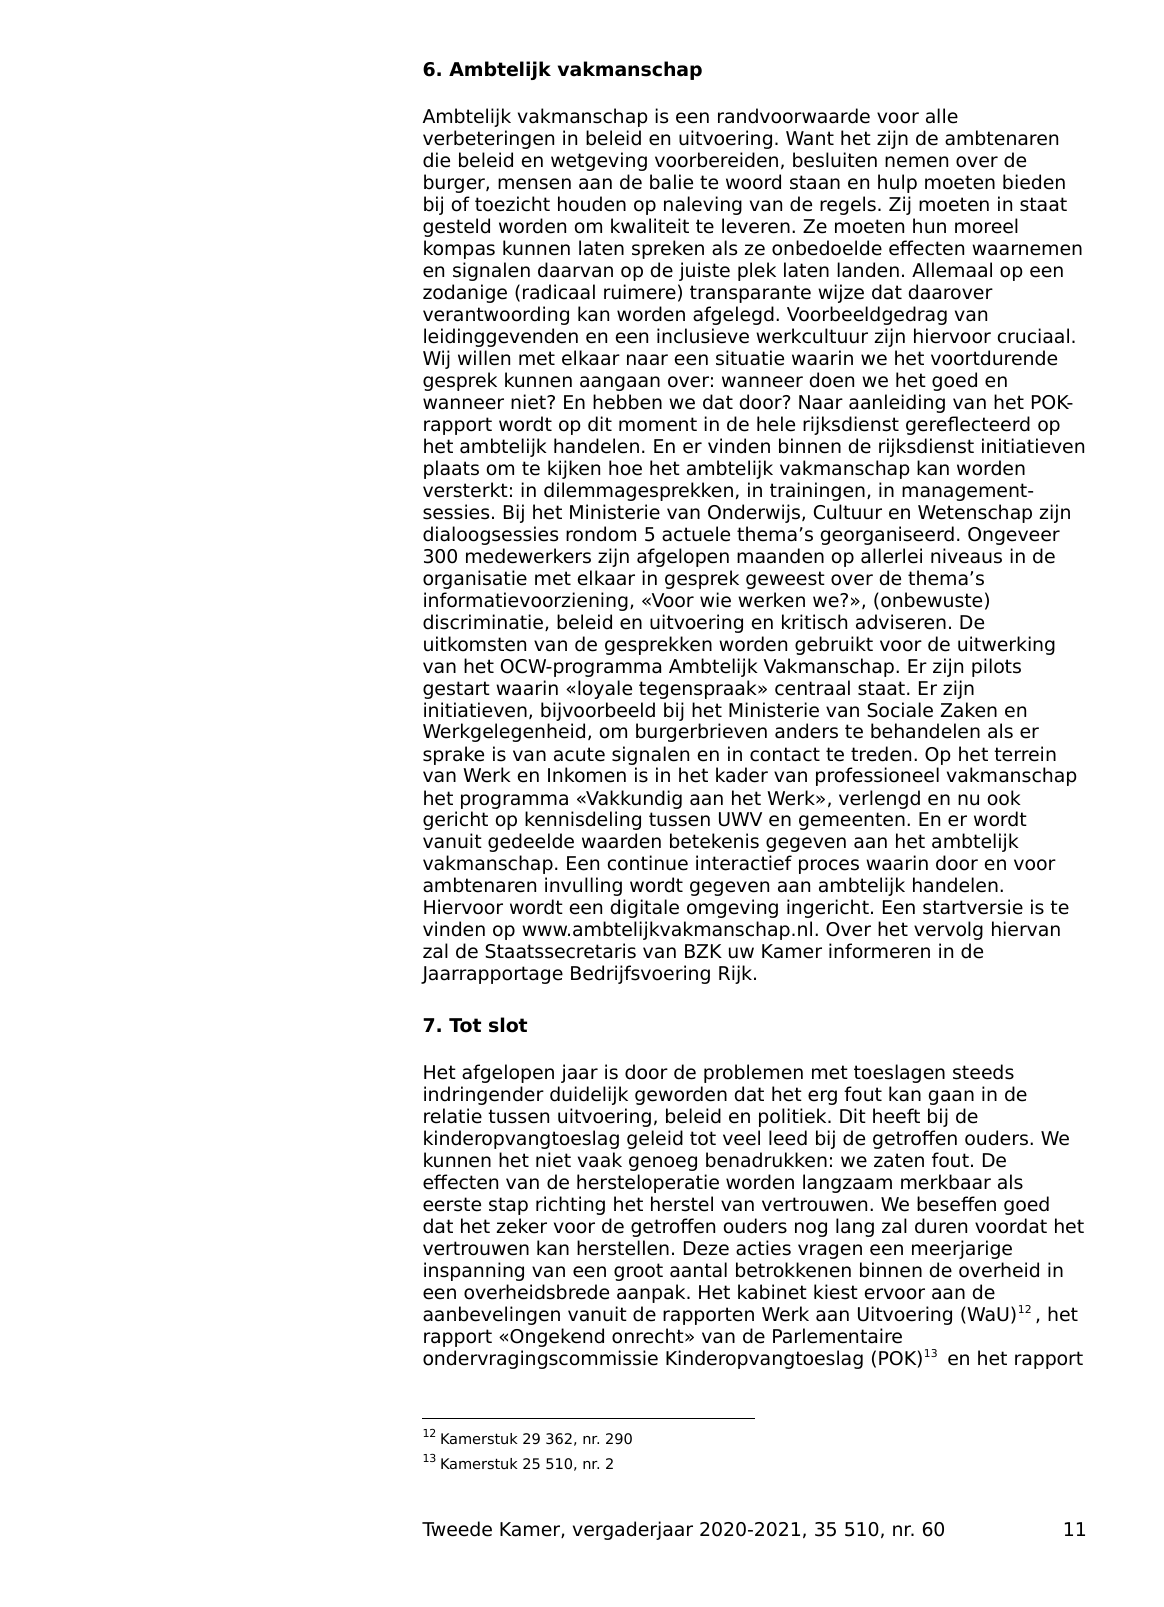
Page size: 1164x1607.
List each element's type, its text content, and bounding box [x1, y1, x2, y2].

text Kamerstuk 25 510, nr. 2 [422, 1452, 1087, 1474]
text Ambtelijk vakmanschap is een randvoorwaarde voor alle verbeteringen in beleid en uitvoering. Want het zijn de ambtenaren die beleid en wetgeving voorbereiden, besluiten nemen over de burger, mensen aan de balie te woord staan en hulp moeten bieden bij of toezicht houden op naleving van de regels. Zij moeten in staat gesteld worden om kwaliteit te leveren. Ze moeten hun moreel kompas kunnen laten spreken als ze onbedoelde effecten waarnemen en signalen daarvan op de juiste plek laten landen. Allemaal op een zodanige (radicaal ruimere) transparante wijze dat daarover verantwoording kan worden afgelegd. Voorbeeldgedrag van leidinggevenden en een inclusieve werkcultuur zijn hiervoor cruciaal. Wij willen met elkaar naar een situatie waarin we het voortdurende gesprek kunnen aangaan over: wanneer doen we het goed en wanneer niet? En hebben we dat door? Naar aanleiding van het POK-rapport wordt op dit moment in de hele rijksdienst gereflecteerd op het ambtelijk handelen. En er vinden binnen de rijksdienst initiatieven plaats om te kijken hoe het ambtelijk vakmanschap kan worden versterkt: in dilemmagesprekken, in trainingen, in management-sessies. Bij het Ministerie van Onderwijs, Cultuur en Wetenschap zijn dialoogsessies rondom 5 actuele thema’s georganiseerd. Ongeveer 300 medewerkers zijn afgelopen maanden op allerlei niveaus in de organisatie met elkaar in gesprek geweest over de thema’s informatievoorziening, «Voor wie werken we?», (onbewuste) discriminatie, beleid en uitvoering en kritisch adviseren. De uitkomsten van de gesprekken worden gebruikt voor de uitwerking van het OCW-programma Ambtelijk Vakmanschap. Er zijn pilots gestart waarin «loyale tegenspraak» centraal staat. Er zijn initiatieven, bijvoorbeeld bij het Ministerie van Sociale Zaken en Werkgelegenheid, om burgerbrieven anders te behandelen als er sprake is van acute signalen en in contact te treden. Op het terrein van Werk en Inkomen is in het kader van professioneel vakmanschap het programma «Vakkundig aan het Werk», verlengd en nu ook gericht op kennisdeling tussen UWV en gemeenten. En er wordt vanuit gedeelde waarden betekenis gegeven aan het ambtelijk vakmanschap. Een continue interactief proces waarin door en voor ambtenaren invulling wordt gegeven aan ambtelijk handelen. Hiervoor wordt een digitale omgeving ingericht. Een startversie is te vinden op www.ambtelijkvakmanschap.nl. Over het vervolg hiervan zal de Staatssecretaris van BZK uw Kamer informeren in de Jaarrapportage Bedrijfsvoering Rijk. [422, 106, 1087, 985]
text Het afgelopen jaar is door de problemen met toeslagen steeds indringender duidelijk geworden dat het erg fout kan gaan in de relatie tussen uitvoering, beleid en politiek. Dit heeft bij de kinderopvangtoeslag geleid tot veel leed bij de getroffen ouders. We kunnen het niet vaak genoeg benadrukken: we zaten fout. De effecten van de hersteloperatie worden langzaam merkbaar als eerste stap richting het herstel van vertrouwen. We beseffen goed dat het zeker voor de getroffen ouders nog lang zal duren voordat het vertrouwen kan herstellen. Deze acties vragen een meerjarige inspanning van een groot aantal betrokkenen binnen de overheid in een overheidsbrede aanpak. Het kabinet kiest ervoor aan de aanbevelingen vanuit de rapporten Werk aan Uitvoering (WaU), het rapport «Ongekend onrecht» van de Parlementaire ondervragingscommissie Kinderopvangtoeslag (POK) en het rapport [422, 1062, 1087, 1370]
text Kamerstuk 29 362, nr. 290 [422, 1427, 1087, 1449]
subtitle 6. Ambtelijk vakmanschap [422, 59, 1087, 81]
subtitle 7. Tot slot [422, 1015, 1087, 1037]
